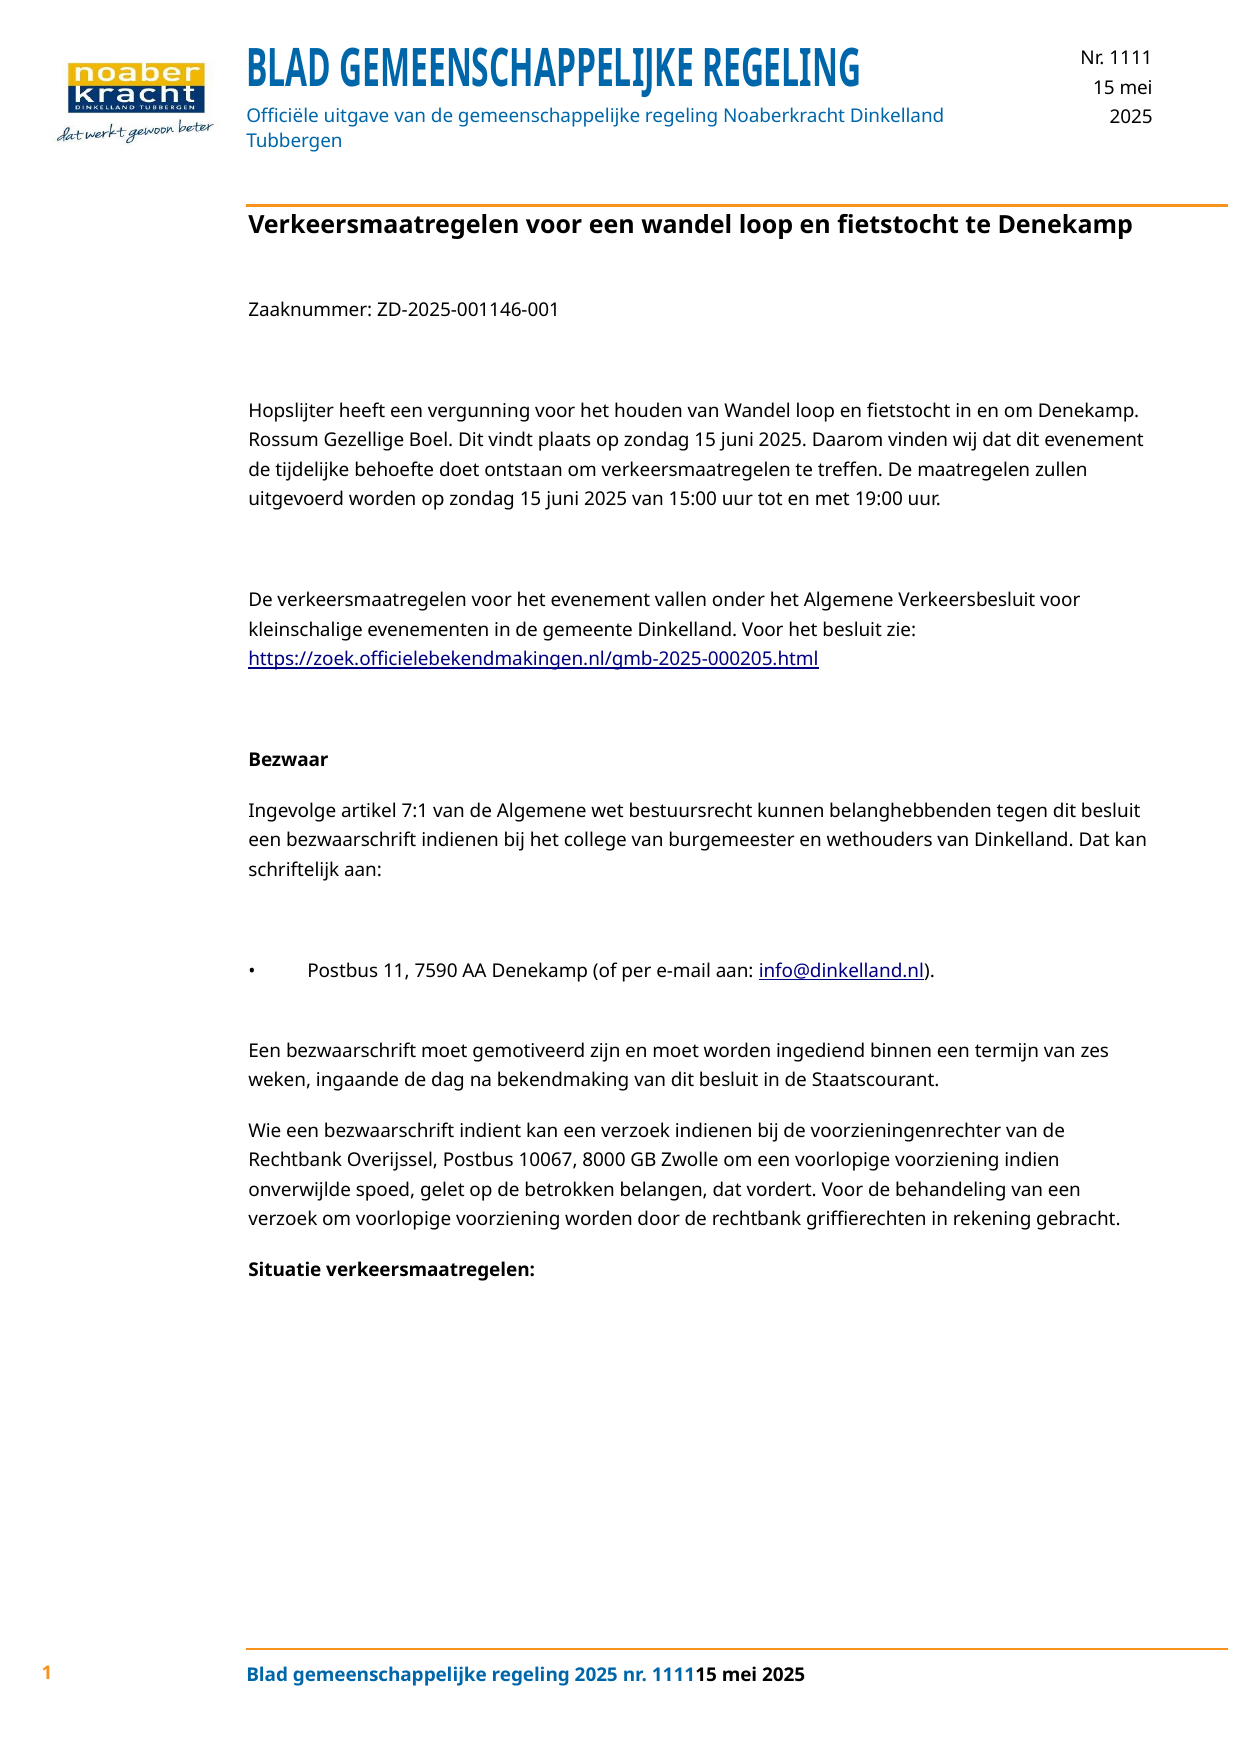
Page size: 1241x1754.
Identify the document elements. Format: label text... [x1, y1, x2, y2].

text Een bezwaarschrift moet gemotiveerd zijn en moet worden ingediend binnen een termijn van zes weken, ingaande de dag na bekendmaking van dit besluit in de Staatscourant. [248, 1037, 1152, 1092]
text Bezwaar [248, 746, 1152, 772]
text Zaaknummer: ZD-2025-001146-001 [248, 296, 1152, 322]
text De verkeersmaatregelen voor het evenement vallen onder het Algemene Verkeersbesluit voor kleinschalige evenementen in de gemeente Dinkelland. Voor het besluit zie: https://zoek.officielebekendmakingen.nl/gmb-2025-000205.html [248, 586, 1152, 671]
text Hopslijter heeft een vergunning voor het houden van Wandel loop en fietstocht in en om Denekamp. Rossum Gezellige Boel. Dit vindt plaats op zondag 15 juni 2025. Daarom vinden wij dat dit evenement de tijdelijke behoefte doet ontstaan om verkeersmaatregelen te treffen. De maatregelen zullen uitgevoerd worden op zondag 15 juni 2025 van 15:00 uur tot en met 19:00 uur. [248, 397, 1152, 511]
text Situatie verkeersmaatregelen: [248, 1256, 1152, 1282]
text Wie een bezwaarschrift indient kan een verzoek indienen bij de voorzieningenrechter van de Rechtbank Overijssel, Postbus 10067, 8000 GB Zwolle om een voorlopige voorziening indien onverwijlde spoed, gelet op de betrokken belangen, dat vordert. Voor de behandeling van een verzoek om voorlopige voorziening worden door de rechtbank griffierechten in rekening gebracht. [248, 1117, 1152, 1231]
picture [41, 47, 231, 172]
text Ingevolge artikel 7:1 van de Algemene wet bestuursrecht kunnen belanghebbenden tegen dit besluit een bezwaarschrift indienen bij het college van burgemeester en wethouders van Dinkelland. Dat kan schriftelijk aan: [248, 797, 1152, 882]
text Verkeersmaatregelen voor een wandel loop en fietstocht te Denekamp [248, 207, 1152, 241]
list Postbus 11, 7590 AA Denekamp (of per e-mail aan: info@dinkelland.nl). [248, 957, 1152, 983]
